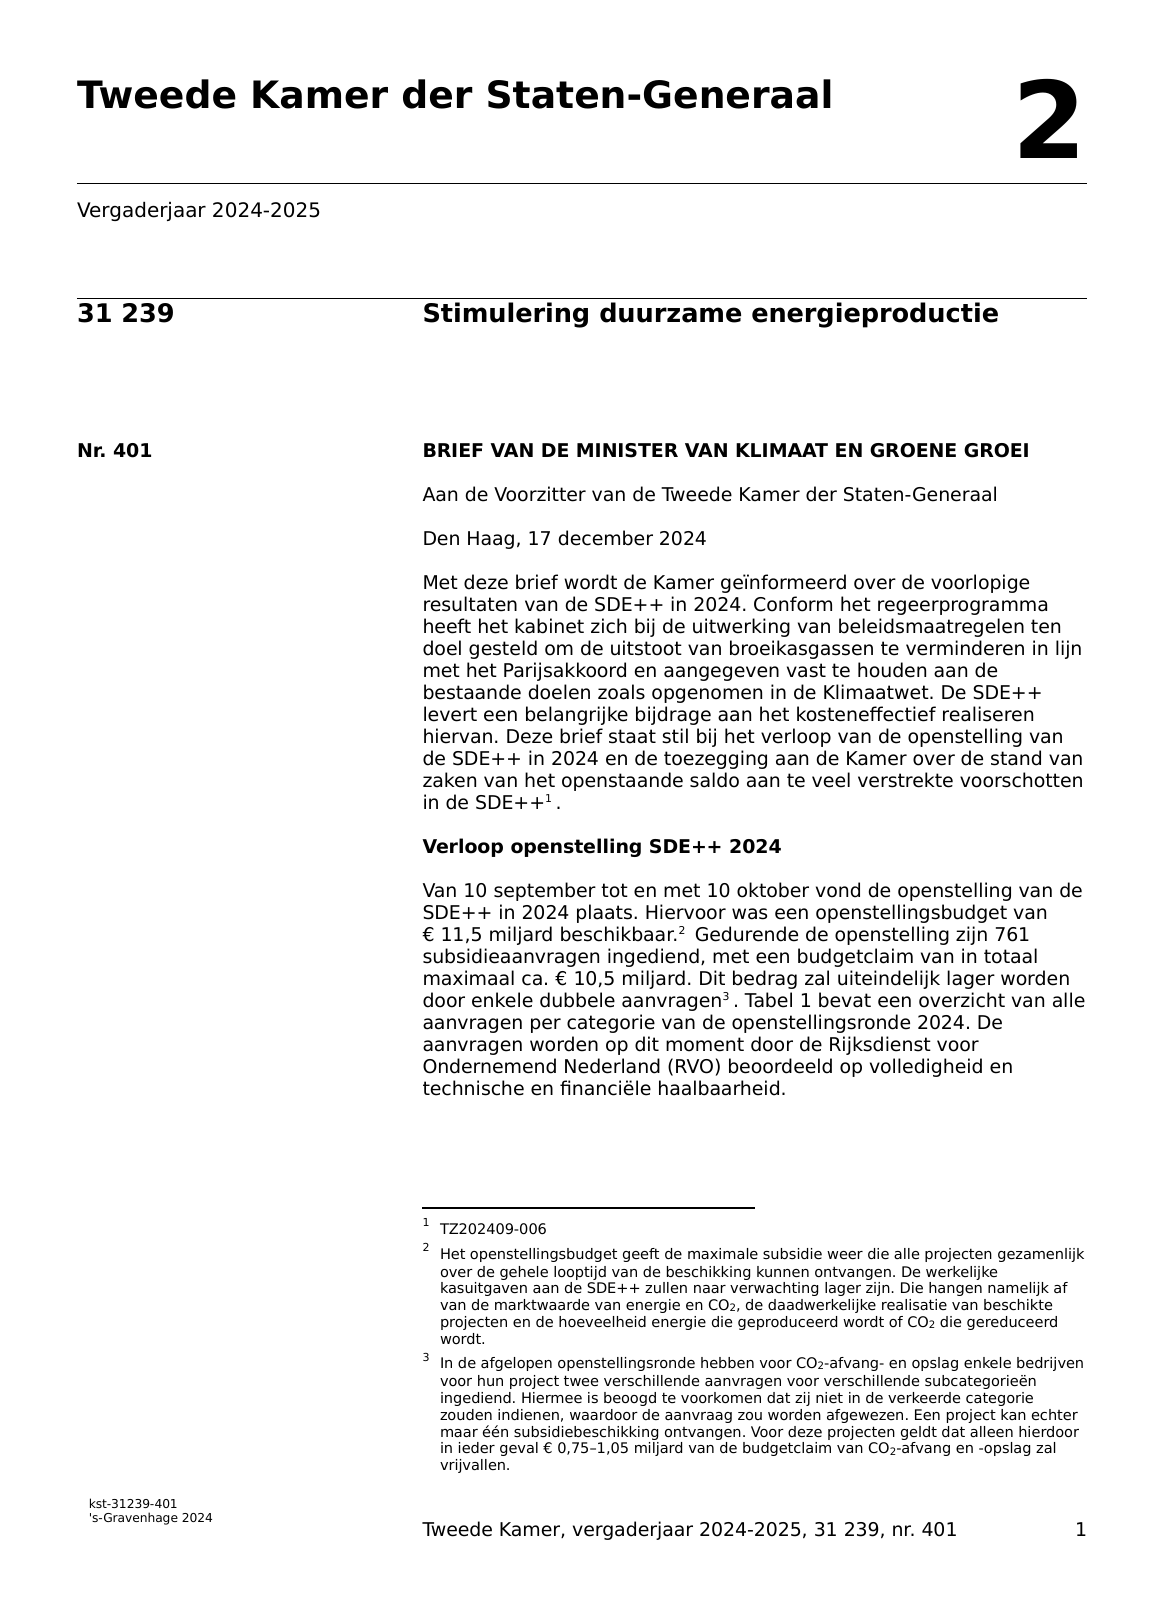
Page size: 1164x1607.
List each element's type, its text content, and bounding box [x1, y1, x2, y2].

text 's-Gravenhage 2024 [88, 1511, 323, 1525]
text In de afgelopen openstellingsronde hebben voor CO2-afvang- en opslag enkele bedrijven voor hun project twee verschillende aanvragen voor verschillende subcategorieën ingediend. Hiermee is beoogd te voorkomen dat zij niet in de verkeerde categorie zouden indienen, waardoor de aanvraag zou worden afgewezen. Een project kan echter maar één subsidiebeschikking ontvangen. Voor deze projecten geldt dat alleen hierdoor in ieder geval € 0,75–1,05 miljard van de budgetclaim van CO2-afvang en -opslag zal vrijvallen. [422, 1351, 1087, 1474]
subtitle 31 239 Stimulering duurzame energieproductie [77, 299, 1087, 329]
text Aan de Voorzitter van de Tweede Kamer der Staten-Generaal [422, 484, 1087, 506]
text Den Haag, 17 december 2024 [422, 528, 1087, 550]
subtitle Nr. 401 BRIEF VAN DE MINISTER VAN KLIMAAT EN GROENE GROEI [77, 440, 1087, 462]
text TZ202409-006 [422, 1217, 1087, 1239]
table_header 2 [886, 59, 1087, 183]
text Met deze brief wordt de Kamer geïnformeerd over de voorlopige resultaten van de SDE++ in 2024. Conform het regeerprogramma heeft het kabinet zich bij de uitwerking van beleidsmaatregelen ten doel gesteld om de uitstoot van broeikasgassen te verminderen in lijn met het Parijsakkoord en aangegeven vast te houden aan de bestaande doelen zoals opgenomen in de Klimaatwet. De SDE++ levert een belangrijke bijdrage aan het kosteneffectief realiseren hiervan. Deze brief staat stil bij het verloop van de openstelling van de SDE++ in 2024 en de toezegging aan de Kamer over de stand van zaken van het openstaande saldo aan te veel verstrekte voorschotten in de SDE++. [422, 572, 1087, 814]
text kst-31239-401 [88, 1497, 323, 1511]
table_cell Vergaderjaar 2024-2025 [77, 184, 1087, 298]
text Het openstellingsbudget geeft de maximale subsidie weer die alle projecten gezamenlijk over de gehele looptijd van de beschikking kunnen ontvangen. De werkelijke kasuitgaven aan de SDE++ zullen naar verwachting lager zijn. Die hangen namelijk af van de marktwaarde van energie en CO2, de daadwerkelijke realisatie van beschikte projecten en de hoeveelheid energie die geproduceerd wordt of CO2 die gereduceerd wordt. [422, 1242, 1087, 1348]
subtitle Verloop openstelling SDE++ 2024 [422, 836, 1087, 858]
text Van 10 september tot en met 10 oktober vond de openstelling van de SDE++ in 2024 plaats. Hiervoor was een openstellingsbudget van € 11,5 miljard beschikbaar. Gedurende de openstelling zijn 761 subsidieaanvragen ingediend, met een budgetclaim van in totaal maximaal ca. € 10,5 miljard. Dit bedrag zal uiteindelijk lager worden door enkele dubbele aanvragen. Tabel 1 bevat een overzicht van alle aanvragen per categorie van de openstellingsronde 2024. De aanvragen worden op dit moment door de Rijksdienst voor Ondernemend Nederland (RVO) beoordeeld op volledigheid en technische en financiële haalbaarheid. [422, 880, 1087, 1100]
table_header Tweede Kamer der Staten-Generaal [77, 59, 886, 183]
